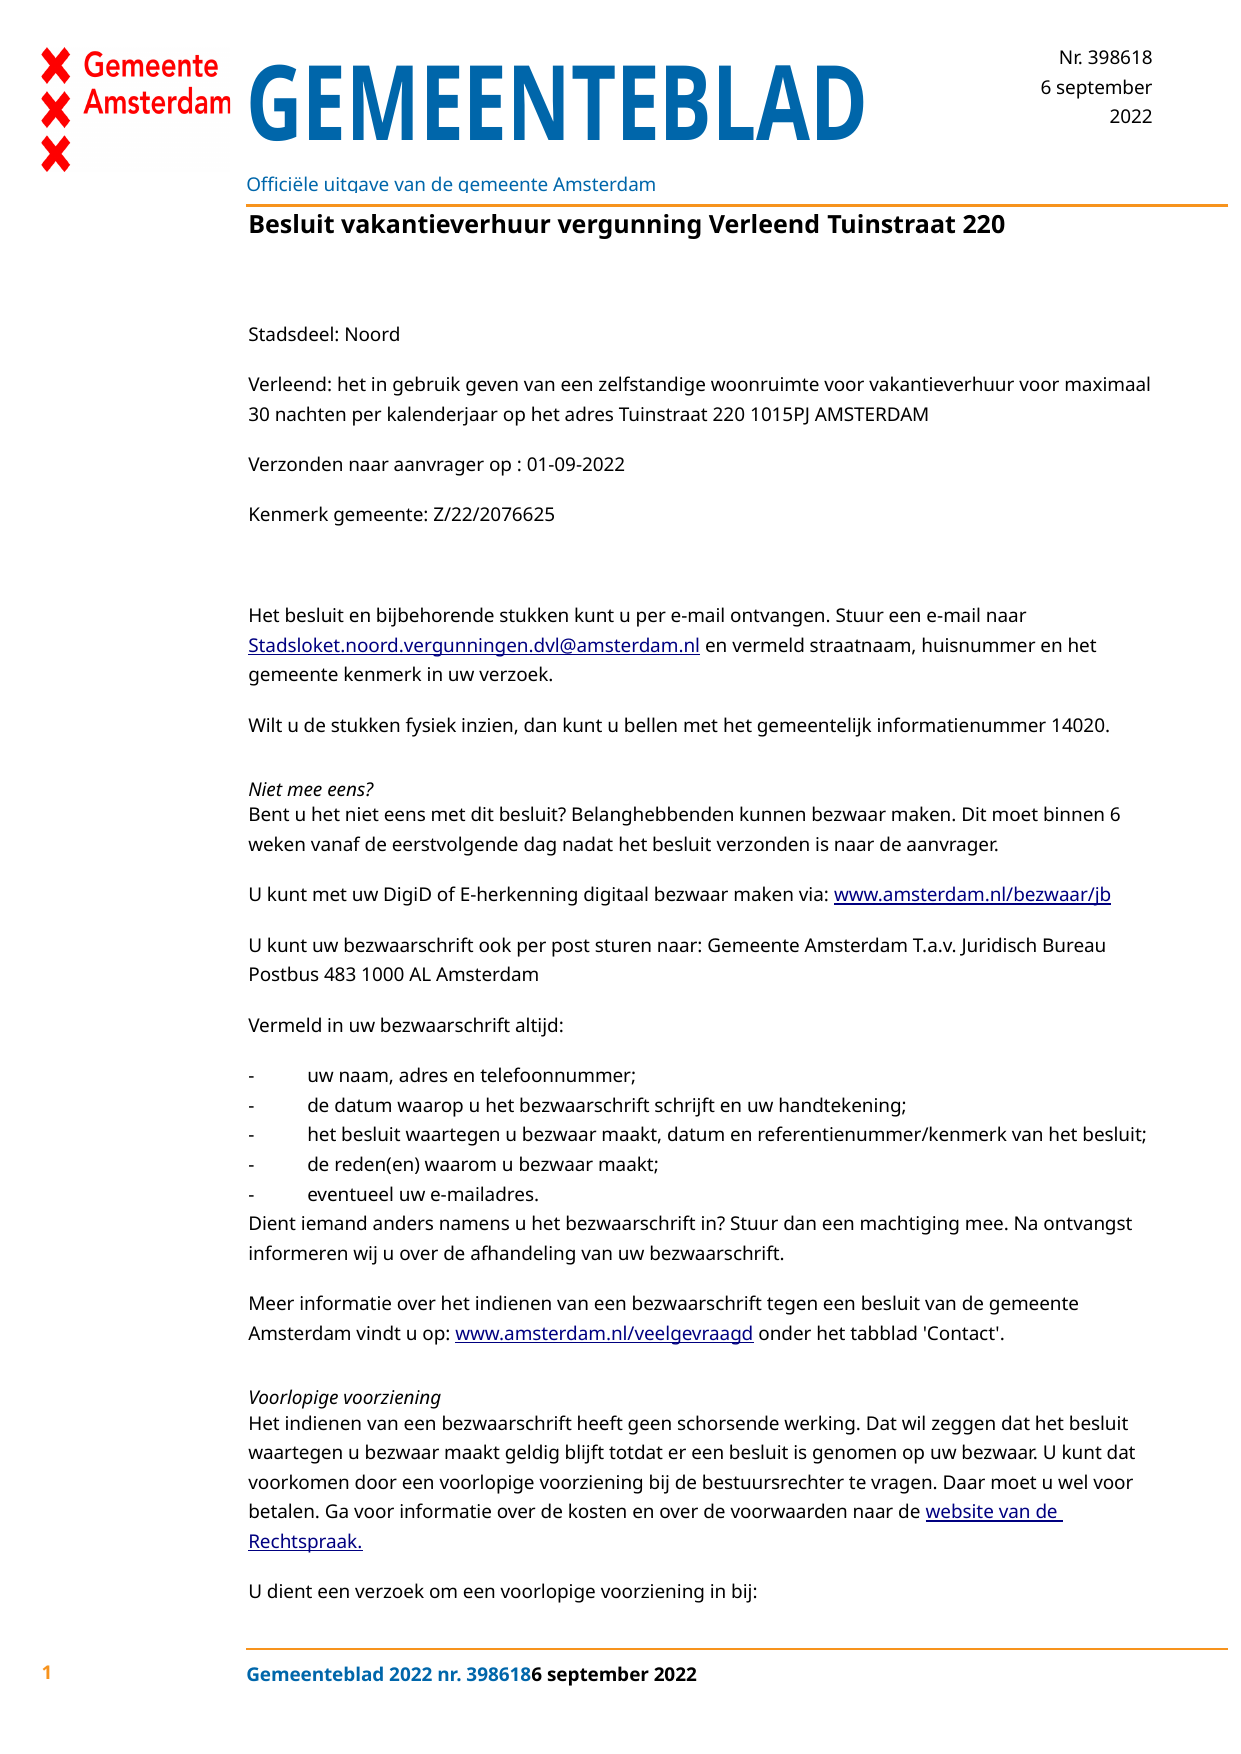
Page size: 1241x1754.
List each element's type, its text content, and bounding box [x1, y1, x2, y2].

text Verzonden naar aanvrager op : 01-09-2022 [248, 451, 1152, 477]
text Bent u het niet eens met dit besluit? Belanghebbenden kunnen bezwaar maken. Dit moet binnen 6 weken vanaf de eerstvolgende dag nadat het besluit verzonden is naar de aanvrager. [248, 802, 1152, 857]
text Kenmerk gemeente: Z/22/2076625 [248, 502, 1152, 527]
text Het indienen van een bezwaarschrift heeft geen schorsende werking. Dat wil zeggen dat het besluit waartegen u bezwaar maakt geldig blijft totdat er een besluit is genomen op uw bezwaar. U kunt dat voorkomen door een voorlopige voorziening bij de bestuursrechter te vragen. Daar moet u wel voor betalen. Ga voor informatie over de kosten en over de voorwaarden naar de website van de Rechtspraak. [248, 1410, 1152, 1554]
list eventueel uw e-mailadres. [248, 1181, 1152, 1207]
text U kunt uw bezwaarschrift ook per post sturen naar: Gemeente Amsterdam T.a.v. Juridisch Bureau Postbus 483 1000 AL Amsterdam [248, 932, 1152, 987]
list uw naam, adres en telefoonnummer; [248, 1062, 1152, 1088]
text U dient een verzoek om een voorlopige voorziening in bij: [248, 1578, 1152, 1604]
text Stadsdeel: Noord [248, 321, 1152, 346]
text U kunt met uw DigiD of E-herkenning digitaal bezwaar maken via: www.amsterdam.nl/bezwaar/jb [248, 882, 1152, 907]
text Besluit vakantieverhuur vergunning Verleend Tuinstraat 220 [248, 207, 1152, 241]
picture [41, 47, 231, 172]
list de reden(en) waarom u bezwaar maakt; [248, 1151, 1152, 1177]
text Vermeld in uw bezwaarschrift altijd: [248, 1012, 1152, 1038]
text Niet mee eens? [248, 776, 1152, 802]
text Voorlopige voorziening [248, 1384, 1152, 1410]
text Verleend: het in gebruik geven van een zelfstandige woonruimte voor vakantieverhuur voor maximaal 30 nachten per kalenderjaar op het adres Tuinstraat 220 1015PJ AMSTERDAM [248, 371, 1152, 426]
text Meer informatie over het indienen van een bezwaarschrift tegen een besluit van de gemeente Amsterdam vindt u op: www.amsterdam.nl/veelgevraagd onder het tabblad 'Contact'. [248, 1290, 1152, 1346]
text Wilt u de stukken fysiek inzien, dan kunt u bellen met het gemeentelijk informatienummer 14020. [248, 712, 1152, 738]
list de datum waarop u het bezwaarschrift schrijft en uw handtekening; [248, 1092, 1152, 1118]
text Dient iemand anders namens u het bezwaarschrift in? Stuur dan een machtiging mee. Na ontvangst informeren wij u over de afhandeling van uw bezwaarschrift. [248, 1210, 1152, 1266]
text Het besluit en bijbehorende stukken kunt u per e-mail ontvangen. Stuur een e-mail naar Stadsloket.noord.vergunningen.dvl@amsterdam.nl en vermeld straatnaam, huisnummer en het gemeente kenmerk in uw verzoek. [248, 602, 1152, 687]
list het besluit waartegen u bezwaar maakt, datum en referentienummer/kenmerk van het besluit; [248, 1122, 1152, 1147]
